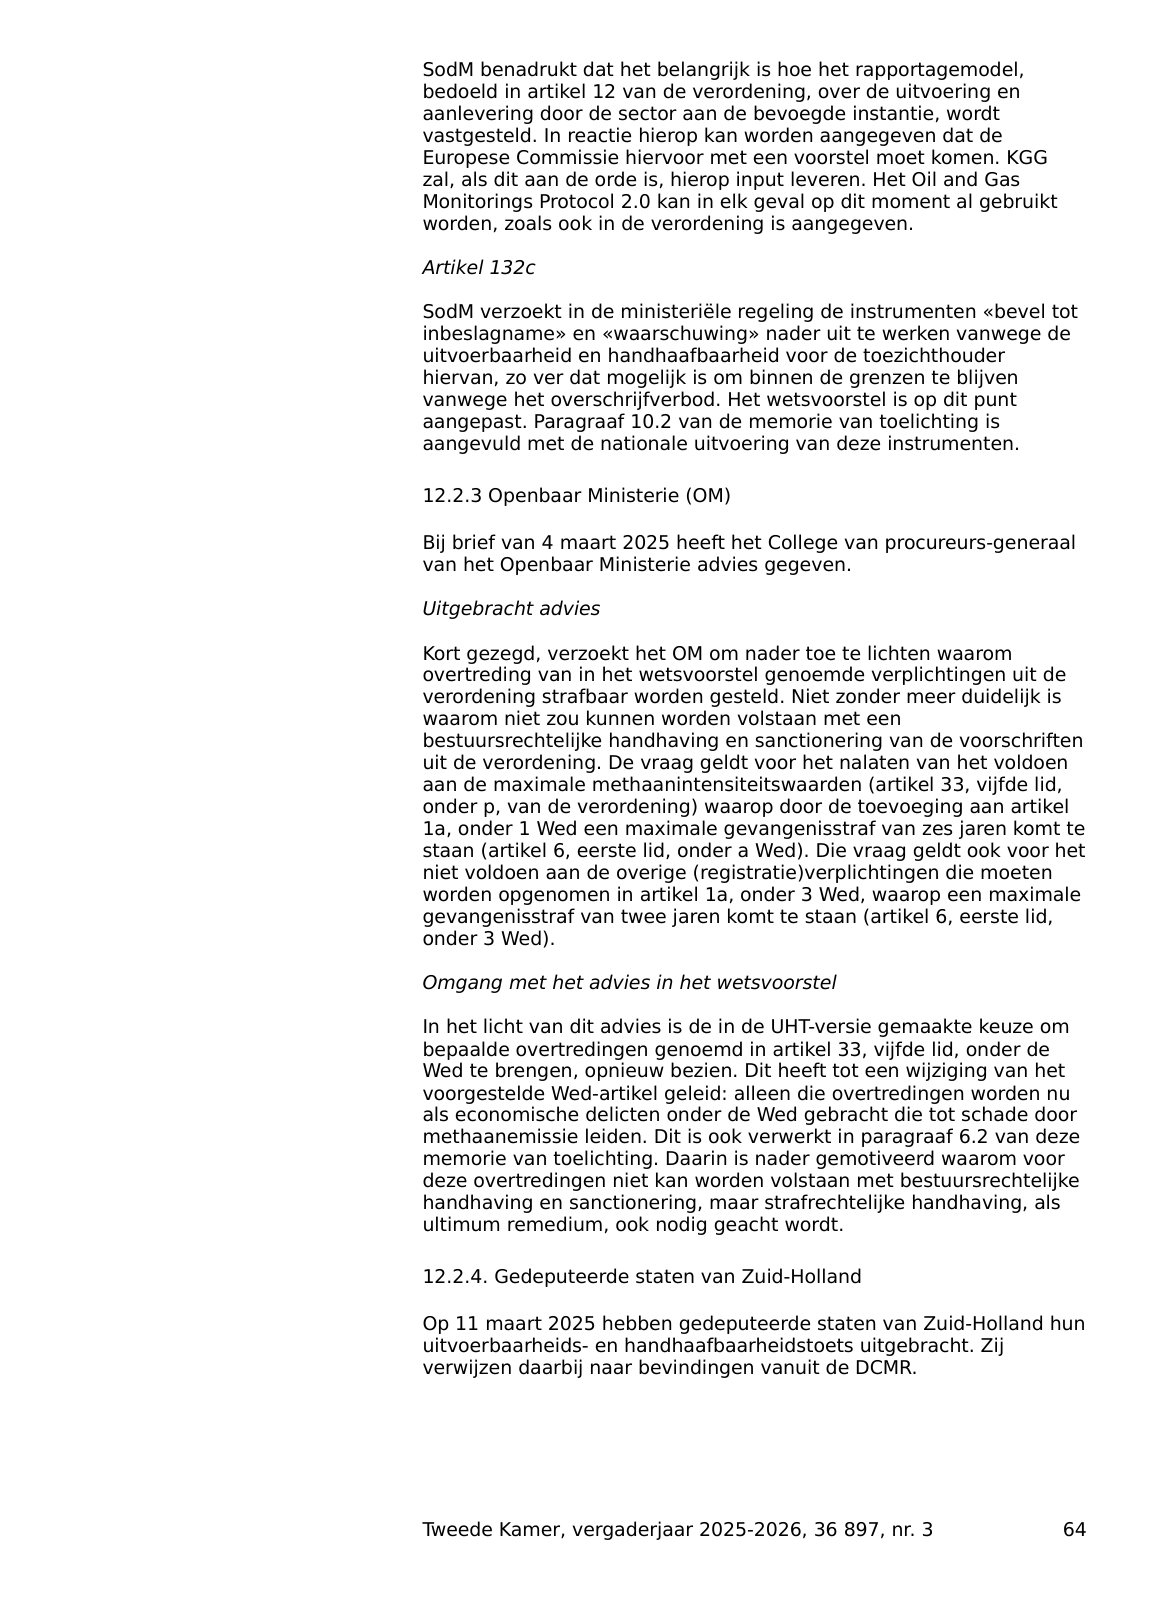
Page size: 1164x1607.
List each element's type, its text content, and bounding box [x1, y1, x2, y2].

text In het licht van dit advies is de in de UHT-versie gemaakte keuze om bepaalde overtredingen genoemd in artikel 33, vijfde lid, onder de Wed te brengen, opnieuw bezien. Dit heeft tot een wijziging van het voorgestelde Wed-artikel geleid: alleen die overtredingen worden nu als economische delicten onder de Wed gebracht die tot schade door methaanemissie leiden. Dit is ook verwerkt in paragraaf 6.2 van deze memorie van toelichting. Daarin is nader gemotiveerd waarom voor deze overtredingen niet kan worden volstaan met bestuursrechtelijke handhaving en sanctionering, maar strafrechtelijke handhaving, als ultimum remedium, ook nodig geacht wordt. [422, 1016, 1087, 1236]
text Kort gezegd, verzoekt het OM om nader toe te lichten waarom overtreding van in het wetsvoorstel genoemde verplichtingen uit de verordening strafbaar worden gesteld. Niet zonder meer duidelijk is waarom niet zou kunnen worden volstaan met een bestuursrechtelijke handhaving en sanctionering van de voorschriften uit de verordening. De vraag geldt voor het nalaten van het voldoen aan de maximale methaanintensiteitswaarden (artikel 33, vijfde lid, onder p, van de verordening) waarop door de toevoeging aan artikel 1a, onder 1 Wed een maximale gevangenisstraf van zes jaren komt te staan (artikel 6, eerste lid, onder a Wed). Die vraag geldt ook voor het niet voldoen aan de overige (registratie)verplichtingen die moeten worden opgenomen in artikel 1a, onder 3 Wed, waarop een maximale gevangenisstraf van twee jaren komt te staan (artikel 6, eerste lid, onder 3 Wed). [422, 642, 1087, 950]
subtitle Uitgebracht advies [422, 598, 1087, 620]
text SodM benadrukt dat het belangrijk is hoe het rapportagemodel, bedoeld in artikel 12 van de verordening, over de uitvoering en aanlevering door de sector aan de bevoegde instantie, wordt vastgesteld. In reactie hierop kan worden aangegeven dat de Europese Commissie hiervoor met een voorstel moet komen. KGG zal, als dit aan de orde is, hierop input leveren. Het Oil and Gas Monitorings Protocol 2.0 kan in elk geval op dit moment al gebruikt worden, zoals ook in de verordening is aangegeven. [422, 59, 1087, 235]
subtitle 12.2.4. Gedeputeerde staten van Zuid-Holland [422, 1266, 1087, 1288]
subtitle 12.2.3 Openbaar Ministerie (OM) [422, 485, 1087, 507]
text Bij brief van 4 maart 2025 heeft het College van procureurs-generaal van het Openbaar Ministerie advies gegeven. [422, 532, 1087, 576]
text Op 11 maart 2025 hebben gedeputeerde staten van Zuid-Holland hun uitvoerbaarheids- en handhaafbaarheidstoets uitgebracht. Zij verwijzen daarbij naar bevindingen vanuit de DCMR. [422, 1313, 1087, 1379]
text SodM verzoekt in de ministeriële regeling de instrumenten «bevel tot inbeslagname» en «waarschuwing» nader uit te werken vanwege de uitvoerbaarheid en handhaafbaarheid voor de toezichthouder hiervan, zo ver dat mogelijk is om binnen de grenzen te blijven vanwege het overschrijfverbod. Het wetsvoorstel is op dit punt aangepast. Paragraaf 10.2 van de memorie van toelichting is aangevuld met de nationale uitvoering van deze instrumenten. [422, 301, 1087, 455]
subtitle Omgang met het advies in het wetsvoorstel [422, 972, 1087, 994]
subtitle Artikel 132c [422, 257, 1087, 279]
